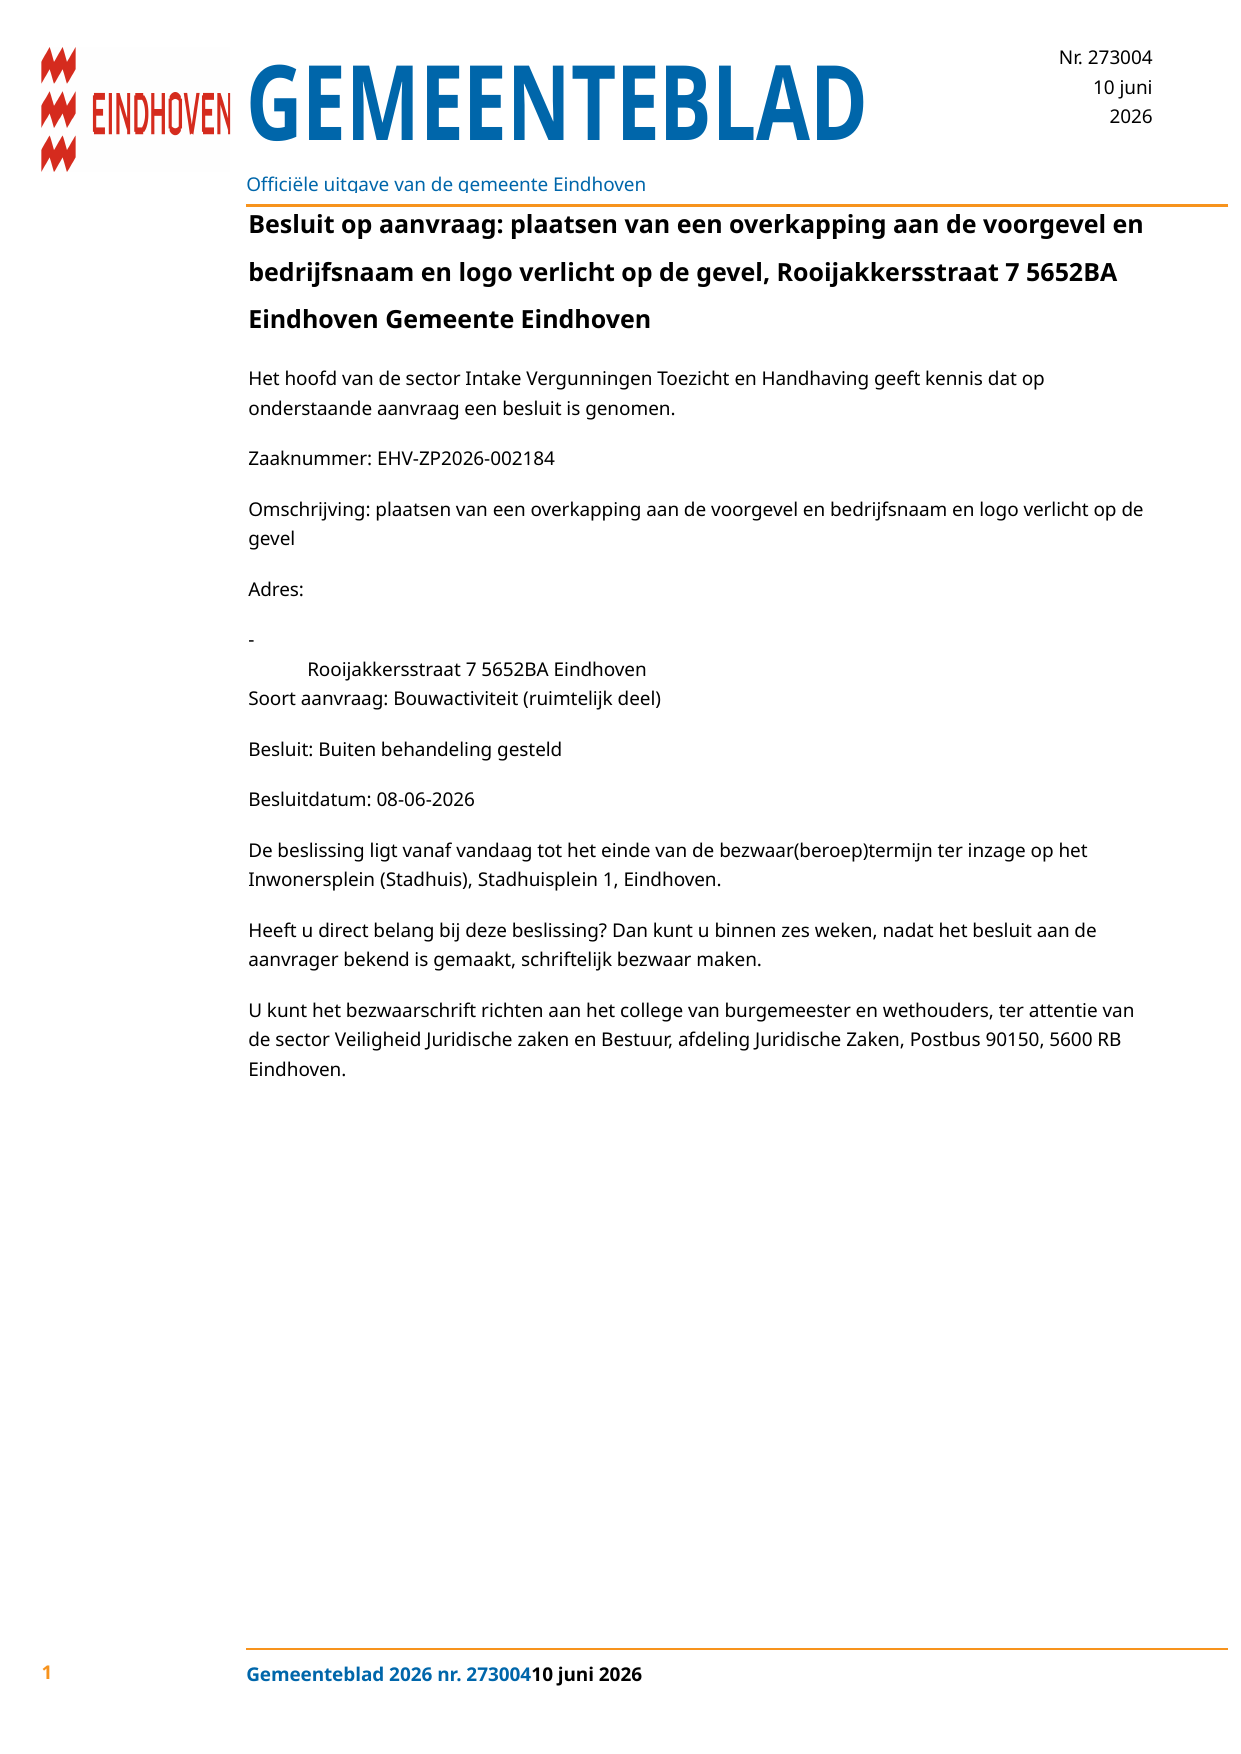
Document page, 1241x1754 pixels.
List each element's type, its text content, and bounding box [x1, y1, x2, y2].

text Het hoofd van de sector Intake Vergunningen Toezicht en Handhaving geeft kennis dat op onderstaande aanvraag een besluit is genomen. [248, 366, 1152, 421]
text Adres: [248, 576, 1152, 602]
text U kunt het bezwaarschrift richten aan het college van burgemeester en wethouders, ter attentie van de sector Veiligheid Juridische zaken en Bestuur, afdeling Juridische Zaken, Postbus 90150, 5600 RB Eindhoven. [248, 997, 1152, 1082]
text Zaaknummer: EHV-ZP2026-002184 [248, 446, 1152, 471]
list Rooijakkersstraat 7 5652BA Eindhoven [248, 656, 1152, 682]
text Omschrijving: plaatsen van een overkapping aan de voorgevel en bedrijfsnaam en logo verlicht op de gevel [248, 496, 1152, 551]
text Besluitdatum: 08-06-2026 [248, 786, 1152, 812]
text De beslissing ligt vanaf vandaag tot het einde van de bezwaar(beroep)termijn ter inzage op het Inwonersplein (Stadhuis), Stadhuisplein 1, Eindhoven. [248, 837, 1152, 892]
text Soort aanvraag: Bouwactiviteit (ruimtelijk deel) [248, 686, 1152, 711]
text Besluit: Buiten behandeling gesteld [248, 736, 1152, 762]
text Besluit op aanvraag: plaatsen van een overkapping aan de voorgevel en bedrijfsnaam en logo verlicht op de gevel, Rooijakkersstraat 7 5652BA Eindhoven Gemeente Eindhoven [248, 207, 1152, 336]
text Heeft u direct belang bij deze beslissing? Dan kunt u binnen zes weken, nadat het besluit aan de aanvrager bekend is gemaakt, schriftelijk bezwaar maken. [248, 917, 1152, 972]
picture [41, 47, 231, 172]
